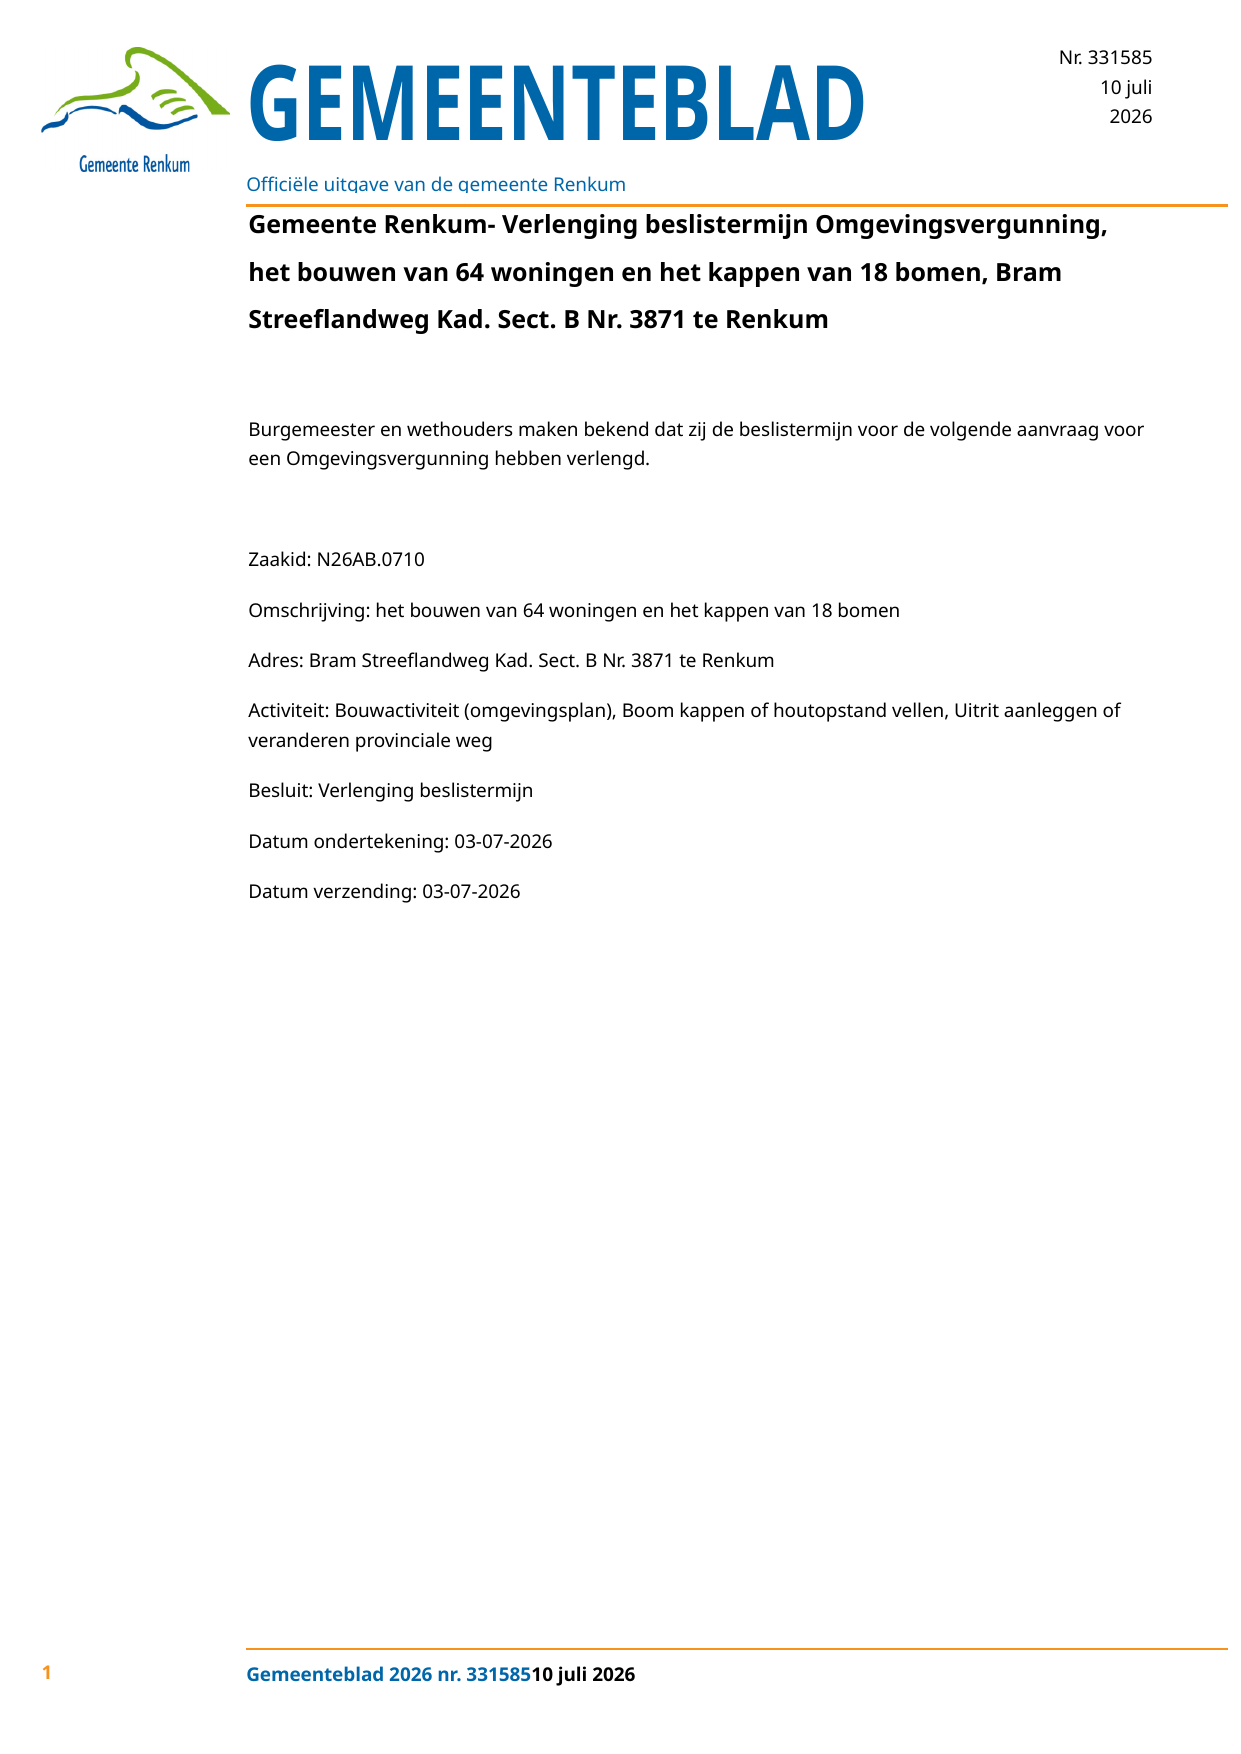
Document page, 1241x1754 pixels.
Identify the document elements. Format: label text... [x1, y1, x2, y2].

text Datum ondertekening: 03-07-2026 [248, 828, 1152, 854]
text Zaakid: N26AB.0710 [248, 546, 1152, 572]
text Besluit: Verlenging beslistermijn [248, 778, 1152, 803]
text Adres: Bram Streeflandweg Kad. Sect. B Nr. 3871 te Renkum [248, 647, 1152, 673]
text Activiteit: Bouwactiviteit (omgevingsplan), Boom kappen of houtopstand vellen, Uitrit aanleggen of veranderen provinciale weg [248, 698, 1152, 753]
text Burgemeester en wethouders maken bekend dat zij de beslistermijn voor de volgende aanvraag voor een Omgevingsvergunning hebben verlengd. [248, 416, 1152, 471]
picture [41, 47, 231, 172]
text Gemeente Renkum- Verlenging beslistermijn Omgevingsvergunning, het bouwen van 64 woningen en het kappen van 18 bomen, Bram Streeflandweg Kad. Sect. B Nr. 3871 te Renkum [248, 207, 1152, 336]
text Datum verzending: 03-07-2026 [248, 878, 1152, 904]
text Omschrijving: het bouwen van 64 woningen en het kappen van 18 bomen [248, 597, 1152, 622]
